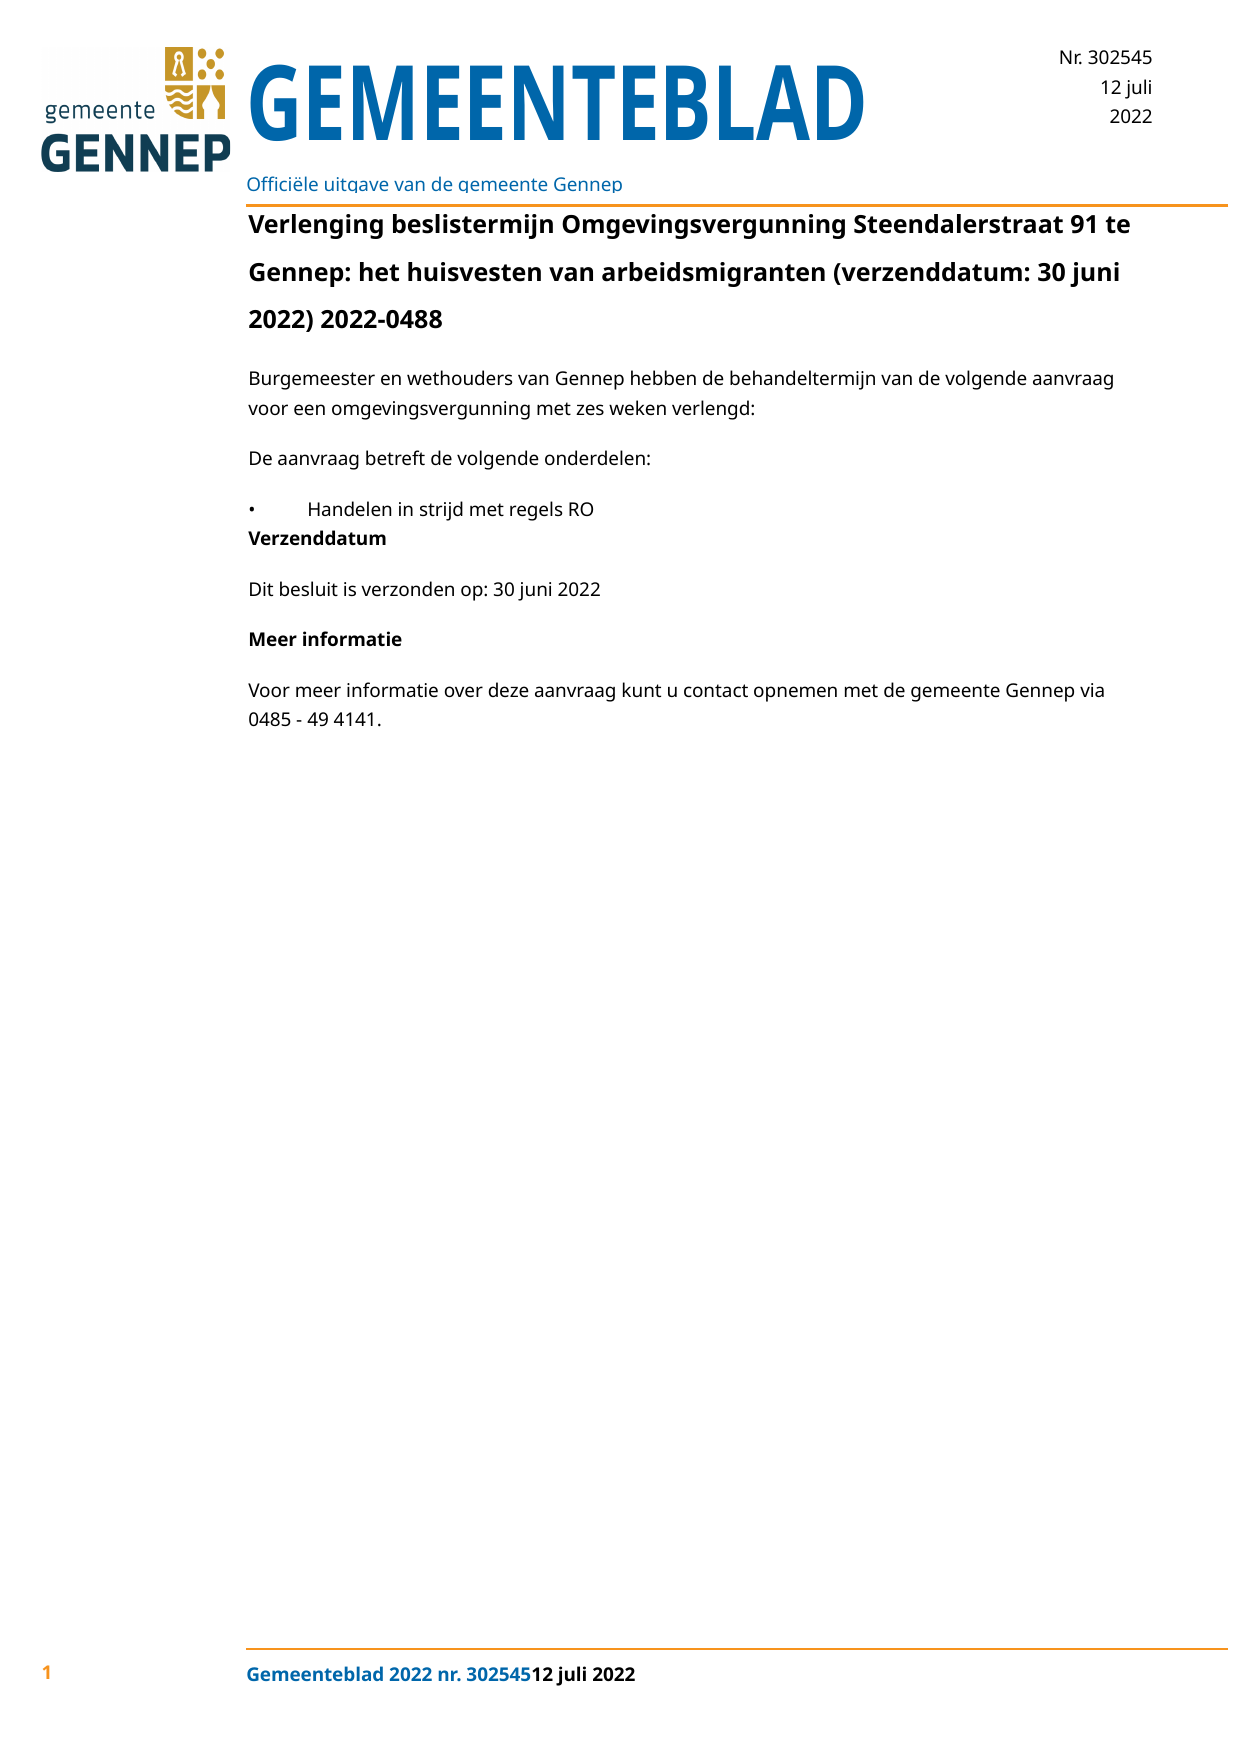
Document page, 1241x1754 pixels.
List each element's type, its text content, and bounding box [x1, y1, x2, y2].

text De aanvraag betreft de volgende onderdelen: [248, 446, 1152, 471]
picture [41, 47, 231, 172]
text Verlenging beslistermijn Omgevingsvergunning Steendalerstraat 91 te Gennep: het huisvesten van arbeidsmigranten (verzenddatum: 30 juni 2022) 2022-0488 [248, 207, 1152, 336]
text Dit besluit is verzonden op: 30 juni 2022 [248, 576, 1152, 602]
text Burgemeester en wethouders van Gennep hebben de behandeltermijn van de volgende aanvraag voor een omgevingsvergunning met zes weken verlengd: [248, 366, 1152, 421]
text Voor meer informatie over deze aanvraag kunt u contact opnemen met de gemeente Gennep via 0485 - 49 4141. [248, 677, 1152, 732]
text Verzenddatum [248, 526, 1152, 551]
list Handelen in strijd met regels RO [248, 496, 1152, 522]
text Meer informatie [248, 626, 1152, 652]
